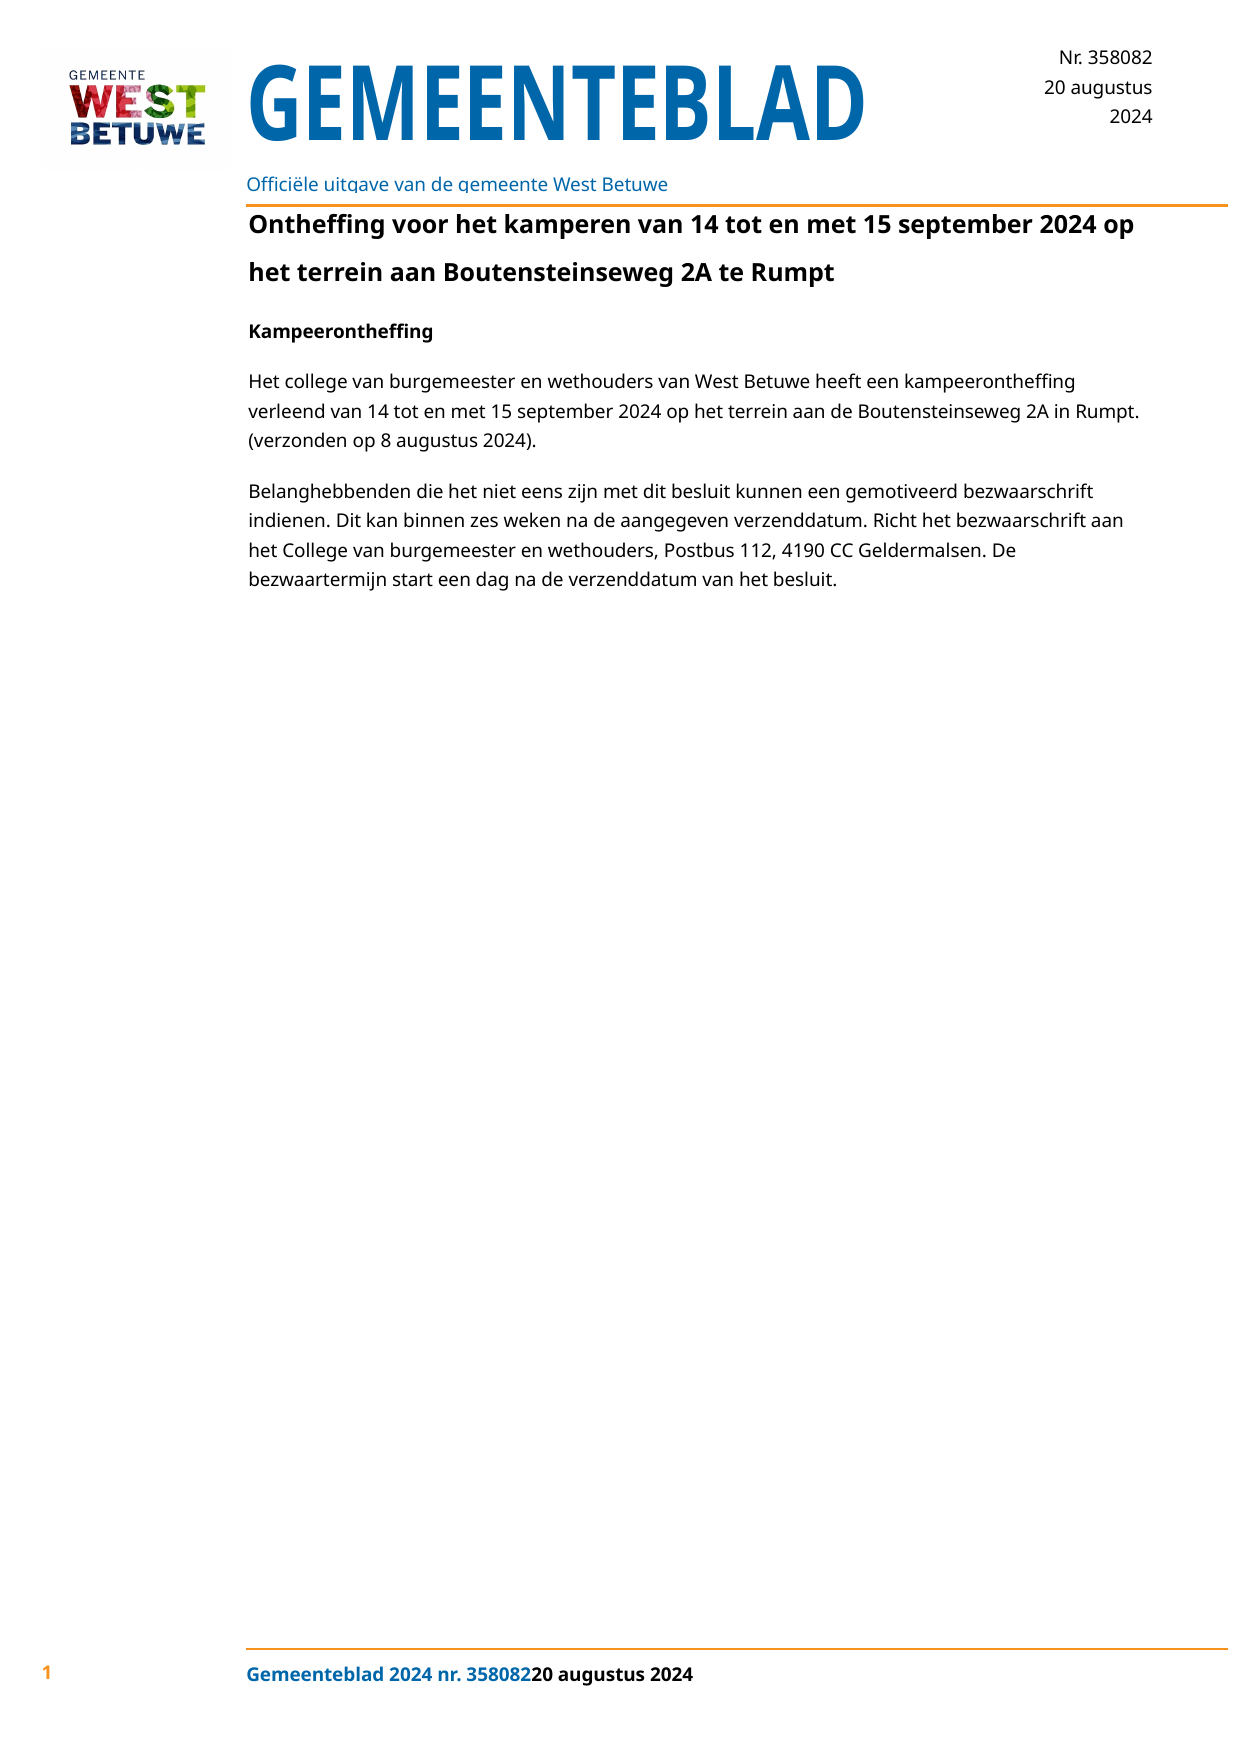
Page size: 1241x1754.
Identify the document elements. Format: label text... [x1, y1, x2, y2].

text Ontheffing voor het kamperen van 14 tot en met 15 september 2024 op het terrein aan Boutensteinseweg 2A te Rumpt [248, 207, 1152, 288]
text Belanghebbenden die het niet eens zijn met dit besluit kunnen een gemotiveerd bezwaarschrift indienen. Dit kan binnen zes weken na de aangegeven verzenddatum. Richt het bezwaarschrift aan het College van burgemeester en wethouders, Postbus 112, 4190 CC Geldermalsen. De bezwaartermijn start een dag na de verzenddatum van het besluit. [248, 478, 1152, 592]
picture [41, 47, 231, 172]
text Kampeerontheffing [248, 318, 1152, 344]
text Het college van burgemeester en wethouders van West Betuwe heeft een kampeerontheffing verleend van 14 tot en met 15 september 2024 op het terrein aan de Boutensteinseweg 2A in Rumpt. (verzonden op 8 augustus 2024). [248, 368, 1152, 453]
